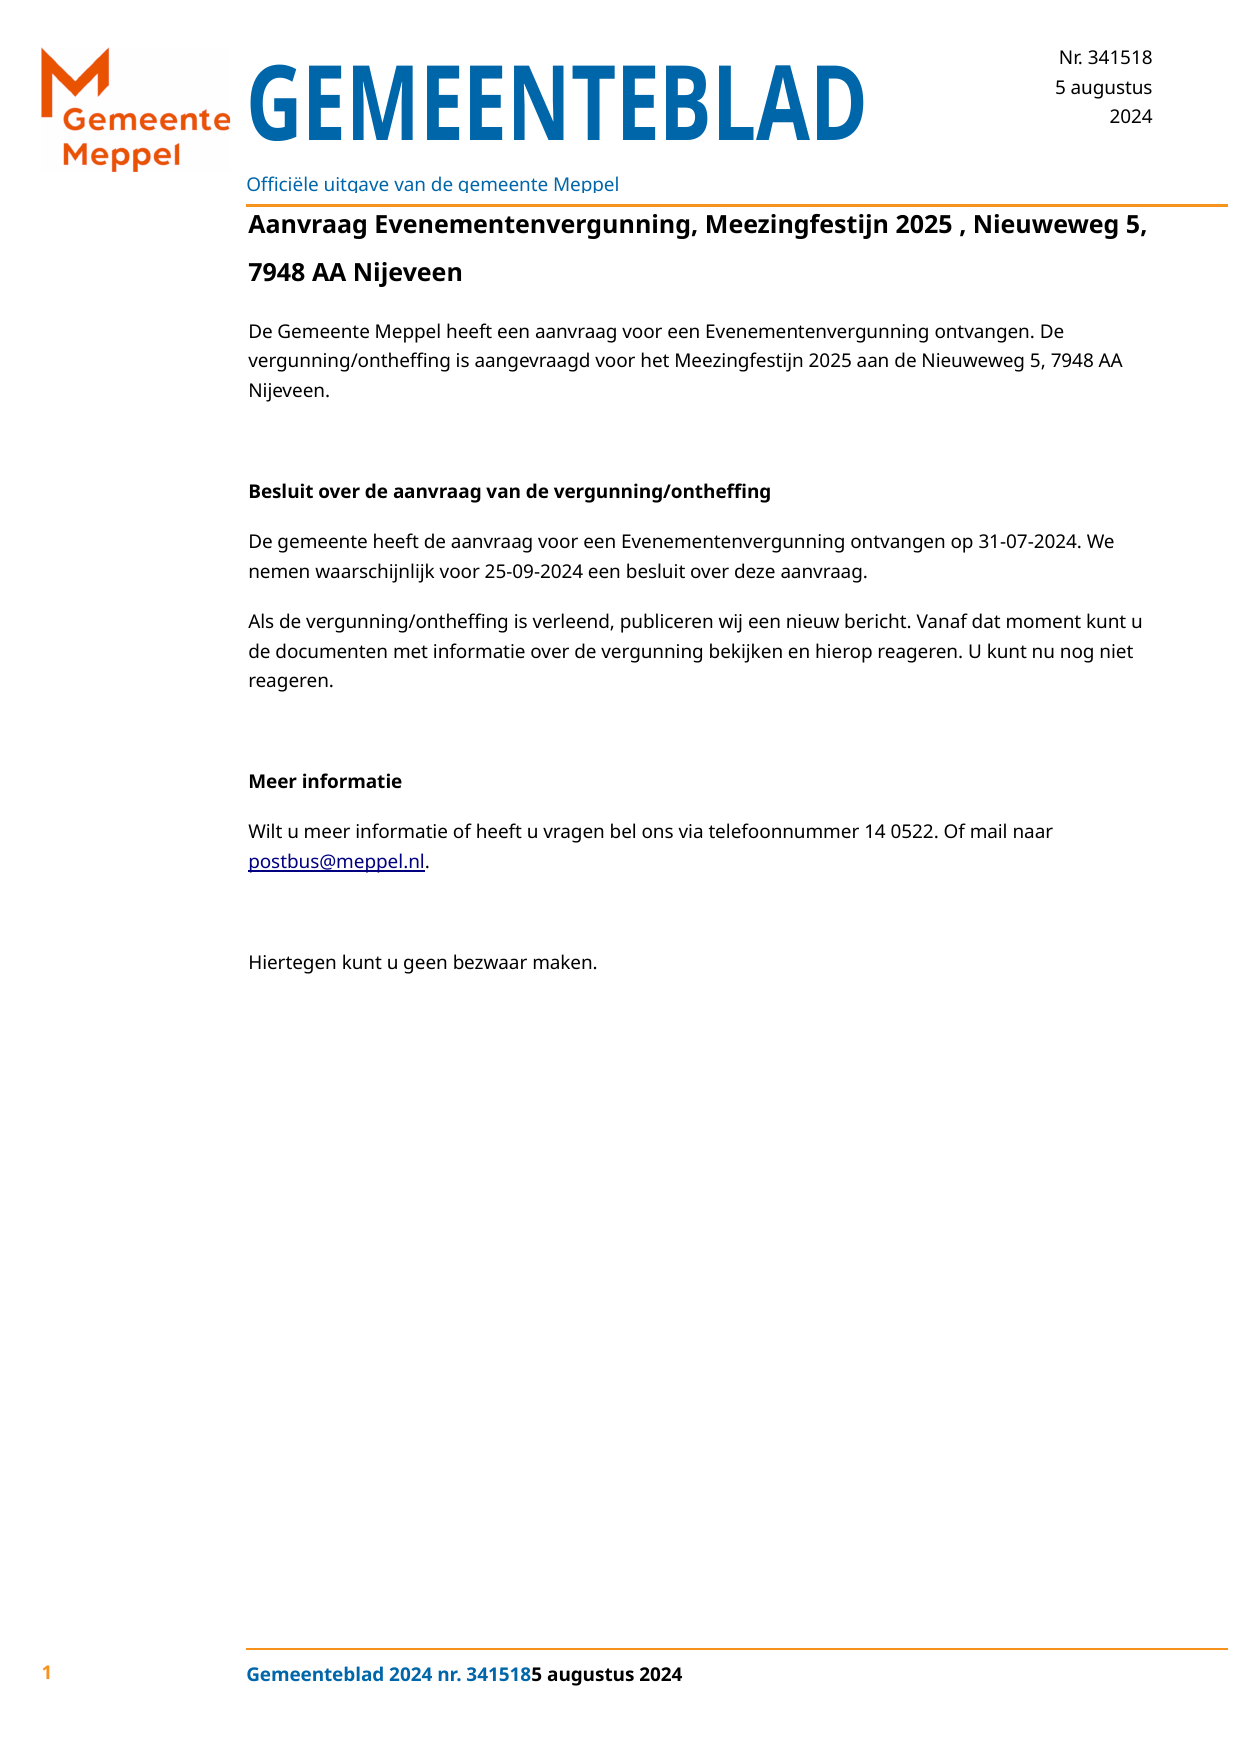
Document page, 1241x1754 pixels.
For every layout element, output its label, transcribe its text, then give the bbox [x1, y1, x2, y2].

text Aanvraag Evenementenvergunning, Meezingfestijn 2025 , Nieuweweg 5, 7948 AA Nijeveen [248, 207, 1152, 288]
text De gemeente heeft de aanvraag voor een Evenementenvergunning ontvangen op 31-07-2024. We nemen waarschijnlijk voor 25-09-2024 een besluit over deze aanvraag. [248, 528, 1152, 584]
text Meer informatie [248, 768, 1152, 794]
text Hiertegen kunt u geen bezwaar maken. [248, 949, 1152, 975]
text Als de vergunning/ontheffing is verleend, publiceren wij een nieuw bericht. Vanaf dat moment kunt u de documenten met informatie over de vergunning bekijken en hierop reageren. U kunt nu nog niet reageren. [248, 608, 1152, 693]
text Wilt u meer informatie of heeft u vragen bel ons via telefoonnummer 14 0522. Of mail naar postbus@meppel.nl. [248, 819, 1152, 874]
text Besluit over de aanvraag van de vergunning/ontheffing [248, 478, 1152, 504]
picture [41, 47, 231, 172]
text De Gemeente Meppel heeft een aanvraag voor een Evenementenvergunning ontvangen. De vergunning/ontheffing is aangevraagd voor het Meezingfestijn 2025 aan de Nieuweweg 5, 7948 AA Nijeveen. [248, 318, 1152, 403]
